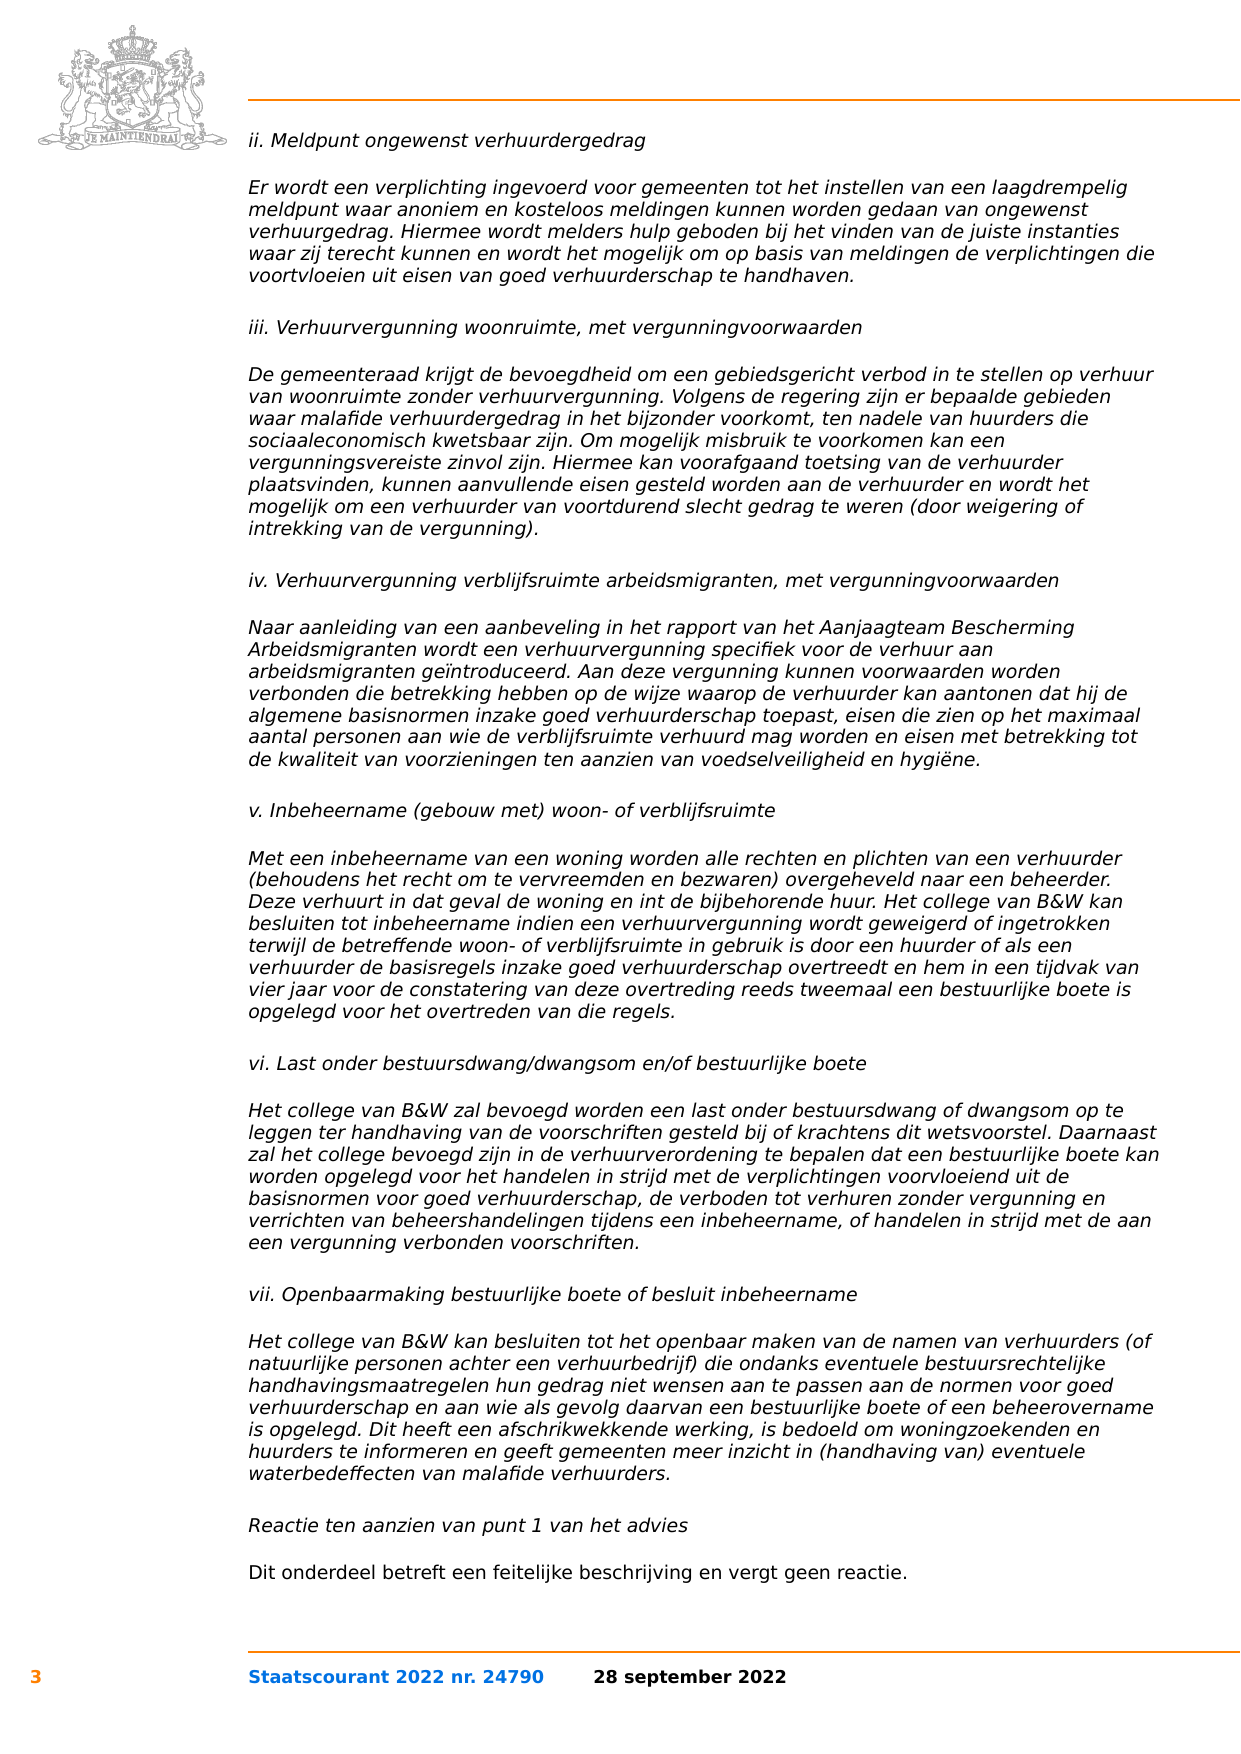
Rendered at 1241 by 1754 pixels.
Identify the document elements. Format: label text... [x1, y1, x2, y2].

text Met een inbeheername van een woning worden alle rechten en plichten van een verhuurder (behoudens het recht om te vervreemden en bezwaren) overgeheveld naar een beheerder. Deze verhuurt in dat geval de woning en int de bijbehorende huur. Het college van B&W kan besluiten tot inbeheername indien een verhuurvergunning wordt geweigerd of ingetrokken terwijl de betreffende woon- of verblijfsruimte in gebruik is door een huurder of als een verhuurder de basisregels inzake goed verhuurderschap overtreedt en hem in een tijdvak van vier jaar voor de constatering van deze overtreding reeds tweemaal een bestuurlijke boete is opgelegd voor het overtreden van die regels. [248, 847, 1163, 1023]
picture [38, 25, 227, 150]
text Dit onderdeel betreft een feitelijke beschrijving en vergt geen reactie. [248, 1562, 1163, 1584]
text Het college van B&W zal bevoegd worden een last onder bestuursdwang of dwangsom op te leggen ter handhaving van de voorschriften gesteld bij of krachtens dit wetsvoorstel. Daarnaast zal het college bevoegd zijn in de verhuurverordening te bepalen dat een bestuurlijke boete kan worden opgelegd voor het handelen in strijd met de verplichtingen voorvloeiend uit de basisnormen voor goed verhuurderschap, de verboden tot verhuren zonder vergunning en verrichten van beheershandelingen tijdens een inbeheername, of handelen in strijd met de aan een vergunning verbonden voorschriften. [248, 1100, 1163, 1254]
subtitle vi. Last onder bestuursdwang/dwangsom en/of bestuurlijke boete [248, 1053, 1163, 1075]
subtitle iv. Verhuurvergunning verblijfsruimte arbeidsmigranten, met vergunningvoorwaarden [248, 569, 1163, 592]
text Er wordt een verplichting ingevoerd voor gemeenten tot het instellen van een laagdrempelig meldpunt waar anoniem en kosteloos meldingen kunnen worden gedaan van ongewenst verhuurgedrag. Hiermee wordt melders hulp geboden bij het vinden van de juiste instanties waar zij terecht kunnen en wordt het mogelijk om op basis van meldingen de verplichtingen die voortvloeien uit eisen van goed verhuurderschap te handhaven. [248, 177, 1163, 287]
subtitle v. Inbeheername (gebouw met) woon- of verblijfsruimte [248, 800, 1163, 822]
subtitle ii. Meldpunt ongewenst verhuurdergedrag [248, 130, 1163, 152]
subtitle iii. Verhuurvergunning woonruimte, met vergunningvoorwaarden [248, 317, 1163, 339]
subtitle Reactie ten aanzien van punt 1 van het advies [248, 1515, 1163, 1537]
text Het college van B&W kan besluiten tot het openbaar maken van de namen van verhuurders (of natuurlijke personen achter een verhuurbedrijf) die ondanks eventuele bestuursrechtelijke handhavingsmaatregelen hun gedrag niet wensen aan te passen aan de normen voor goed verhuurderschap en aan wie als gevolg daarvan een bestuurlijke boete of een beheerovername is opgelegd. Dit heeft een afschrikwekkende werking, is bedoeld om woningzoekenden en huurders te informeren en geeft gemeenten meer inzicht in (handhaving van) eventuele waterbedeffecten van malafide verhuurders. [248, 1331, 1163, 1485]
subtitle vii. Openbaarmaking bestuurlijke boete of besluit inbeheername [248, 1284, 1163, 1306]
text De gemeenteraad krijgt de bevoegdheid om een gebiedsgericht verbod in te stellen op verhuur van woonruimte zonder verhuurvergunning. Volgens de regering zijn er bepaalde gebieden waar malafide verhuurdergedrag in het bijzonder voorkomt, ten nadele van huurders die sociaaleconomisch kwetsbaar zijn. Om mogelijk misbruik te voorkomen kan een vergunningsvereiste zinvol zijn. Hiermee kan voorafgaand toetsing van de verhuurder plaatsvinden, kunnen aanvullende eisen gesteld worden aan de verhuurder en wordt het mogelijk om een verhuurder van voortdurend slecht gedrag te weren (door weigering of intrekking van de vergunning). [248, 364, 1163, 539]
text Naar aanleiding van een aanbeveling in het rapport van het Aanjaagteam Bescherming Arbeidsmigranten wordt een verhuurvergunning specifiek voor de verhuur aan arbeidsmigranten geïntroduceerd. Aan deze vergunning kunnen voorwaarden worden verbonden die betrekking hebben op de wijze waarop de verhuurder kan aantonen dat hij de algemene basisnormen inzake goed verhuurderschap toepast, eisen die zien op het maximaal aantal personen aan wie de verblijfsruimte verhuurd mag worden en eisen met betrekking tot de kwaliteit van voorzieningen ten aanzien van voedselveiligheid en hygiëne. [248, 617, 1163, 770]
